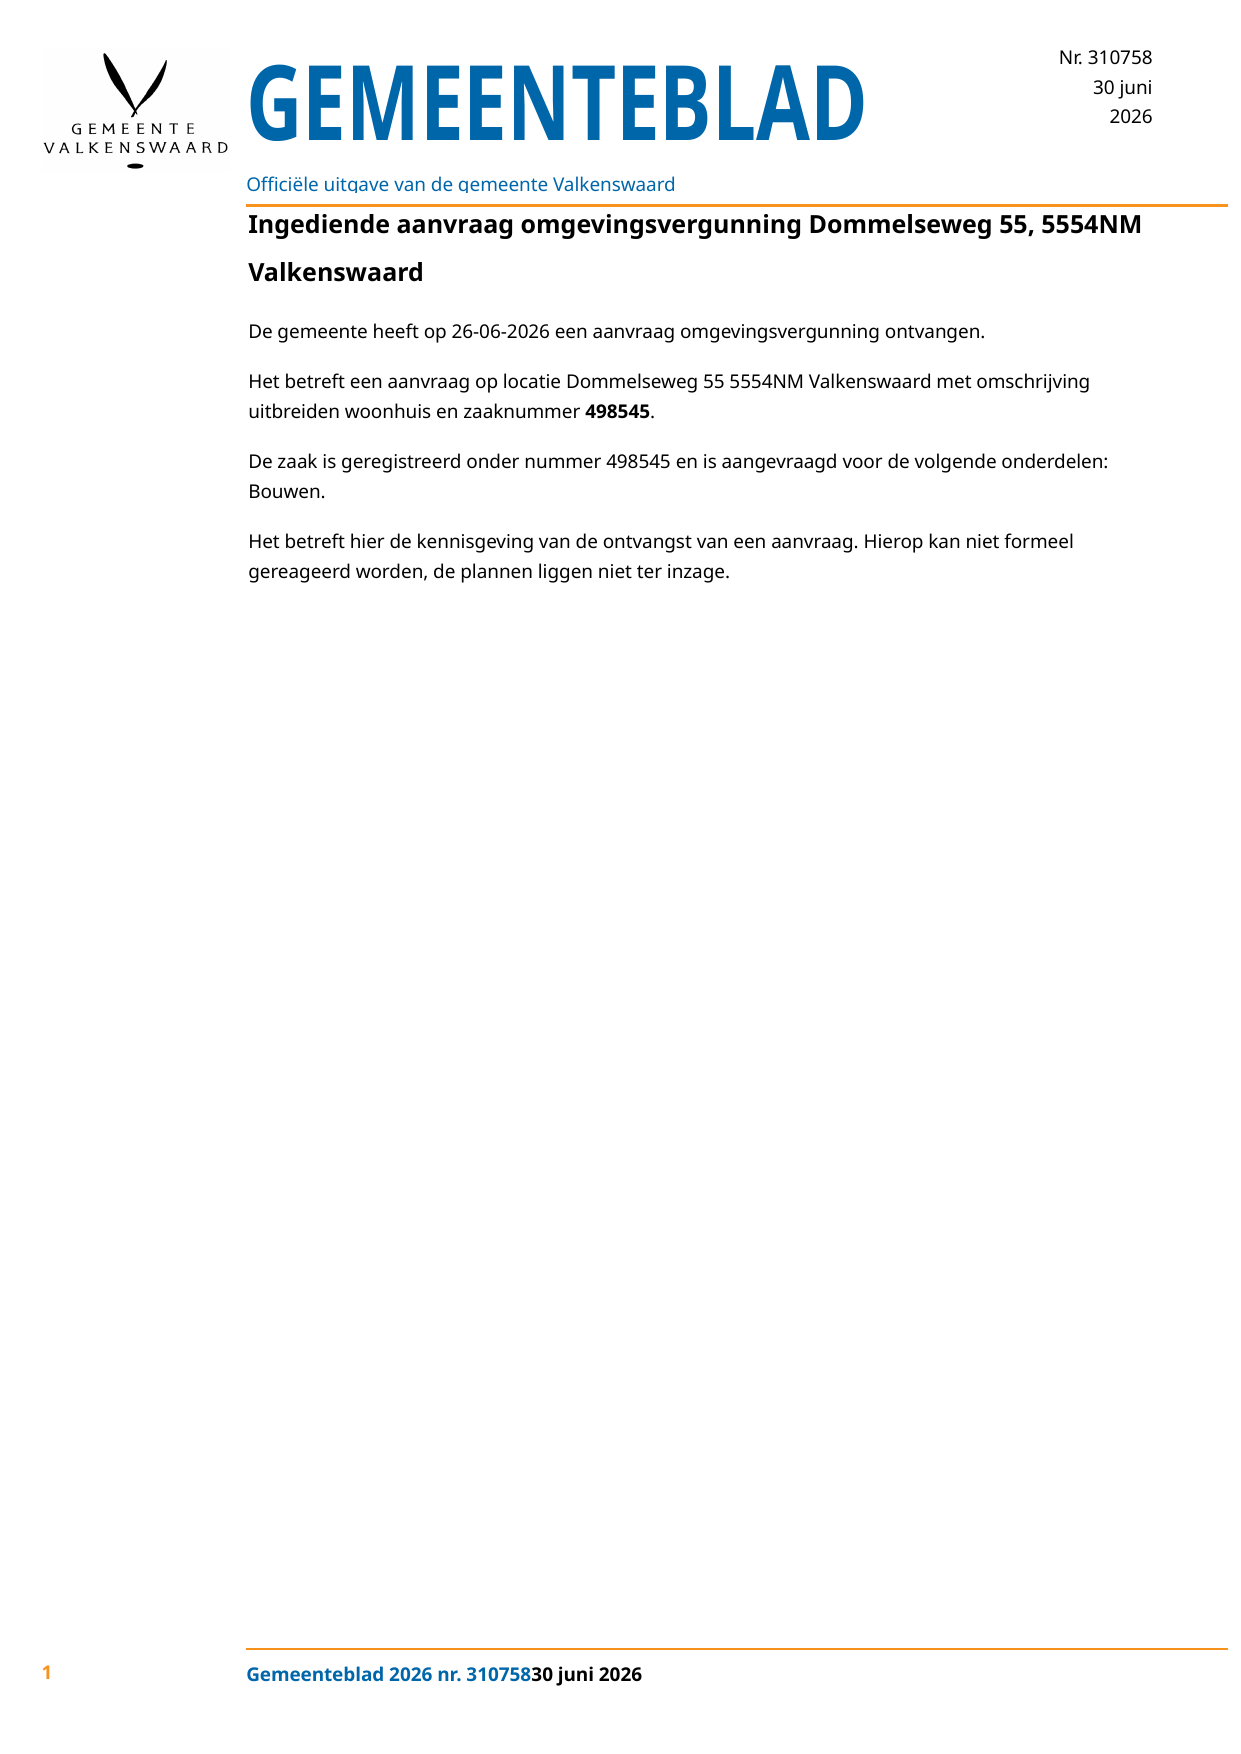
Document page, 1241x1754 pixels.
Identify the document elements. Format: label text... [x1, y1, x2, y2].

text Het betreft hier de kennisgeving van de ontvangst van een aanvraag. Hierop kan niet formeel gereageerd worden, de plannen liggen niet ter inzage. [248, 528, 1152, 584]
picture [41, 47, 231, 172]
text De gemeente heeft op 26-06-2026 een aanvraag omgevingsvergunning ontvangen. [248, 318, 1152, 344]
text Ingediende aanvraag omgevingsvergunning Dommelseweg 55, 5554NM Valkenswaard [248, 207, 1152, 288]
text De zaak is geregistreerd onder nummer 498545 en is aangevraagd voor de volgende onderdelen: Bouwen. [248, 448, 1152, 504]
text Het betreft een aanvraag op locatie Dommelseweg 55 5554NM Valkenswaard met omschrijving uitbreiden woonhuis en zaaknummer 498545. [248, 368, 1152, 424]
